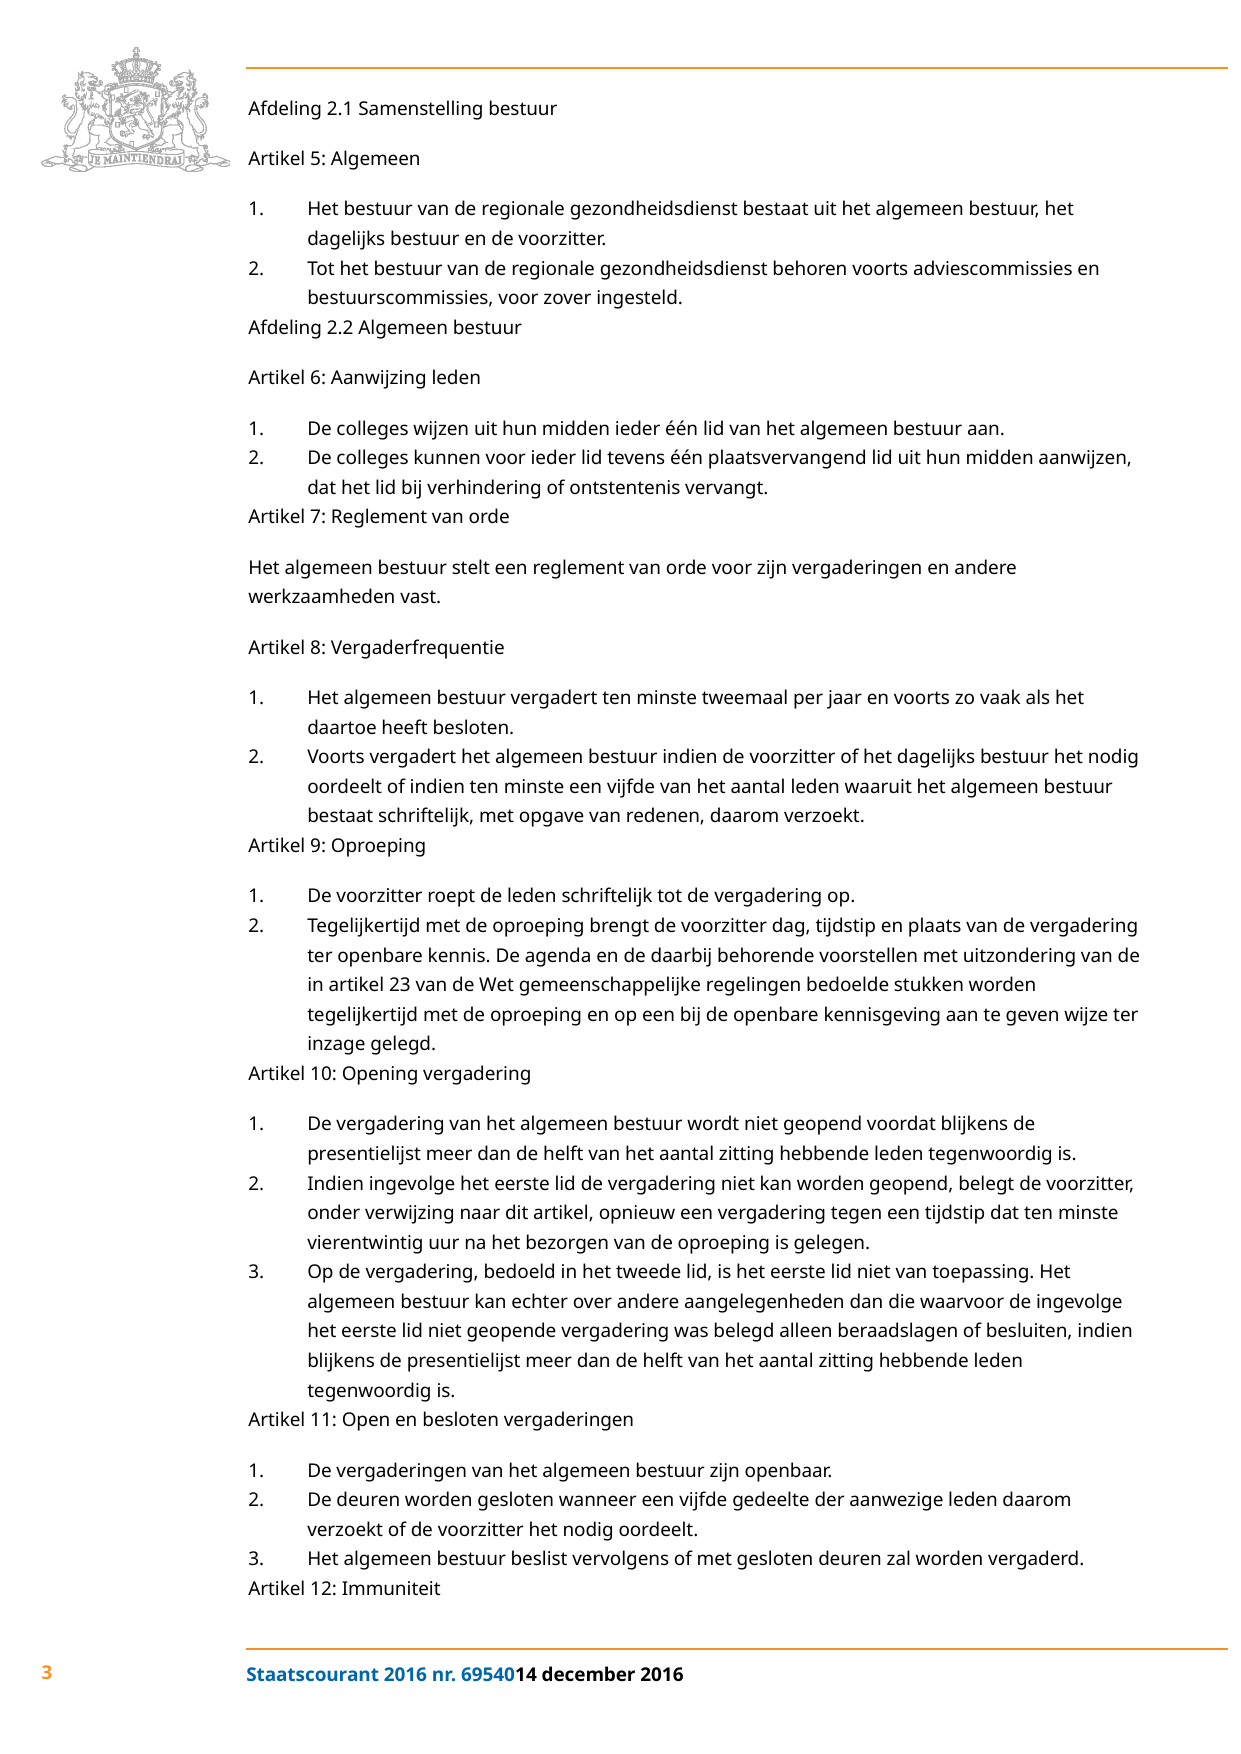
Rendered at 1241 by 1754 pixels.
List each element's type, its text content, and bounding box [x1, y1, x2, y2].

list De colleges kunnen voor ieder lid tevens één plaatsvervangend lid uit hun midden aanwijzen, dat het lid bij verhindering of ontstentenis vervangt. [248, 444, 1152, 500]
list Op de vergadering, bedoeld in het tweede lid, is het eerste lid niet van toepassing. Het algemeen bestuur kan echter over andere aangelegenheden dan die waarvoor de ingevolge het eerste lid niet geopende vergadering was belegd alleen beraadslagen of besluiten, indien blijkens de presentielijst meer dan de helft van het aantal zitting hebbende leden tegenwoordig is. [248, 1258, 1152, 1403]
text Afdeling 2.1 Samenstelling bestuur [248, 95, 1152, 121]
list Tot het bestuur van de regionale gezondheidsdienst behoren voorts adviescommissies en bestuurscommissies, voor zover ingesteld. [248, 255, 1152, 310]
text Artikel 8: Vergaderfrequentie [248, 634, 1152, 660]
list De deuren worden gesloten wanneer een vijfde gedeelte der aanwezige leden daarom verzoekt of de voorzitter het nodig oordeelt. [248, 1486, 1152, 1542]
list Het algemeen bestuur beslist vervolgens of met gesloten deuren zal worden vergaderd. [248, 1546, 1152, 1571]
list Het bestuur van de regionale gezondheidsdienst bestaat uit het algemeen bestuur, het dagelijks bestuur en de voorzitter. [248, 196, 1152, 251]
list De vergaderingen van het algemeen bestuur zijn openbaar. [248, 1457, 1152, 1483]
text Artikel 12: Immuniteit [248, 1575, 1152, 1601]
list De colleges wijzen uit hun midden ieder één lid van het algemeen bestuur aan. [248, 415, 1152, 441]
list Voorts vergadert het algemeen bestuur indien de voorzitter of het dagelijks bestuur het nodig oordeelt of indien ten minste een vijfde van het aantal leden waaruit het algemeen bestuur bestaat schriftelijk, met opgave van redenen, daarom verzoekt. [248, 743, 1152, 828]
picture [41, 47, 231, 172]
text Het algemeen bestuur stelt een reglement van orde voor zijn vergaderingen en andere werkzaamheden vast. [248, 554, 1152, 609]
text Artikel 6: Aanwijzing leden [248, 364, 1152, 390]
text Artikel 7: Reglement van orde [248, 503, 1152, 529]
list Tegelijkertijd met de oproeping brengt de voorzitter dag, tijdstip en plaats van de vergadering ter openbare kennis. De agenda en de daarbij behorende voorstellen met uitzondering van de in artikel 23 van de Wet gemeenschappelijke regelingen bedoelde stukken worden tegelijkertijd met de oproeping en op een bij de openbare kennisgeving aan te geven wijze ter inzage gelegd. [248, 912, 1152, 1056]
text Artikel 10: Opening vergadering [248, 1060, 1152, 1086]
text Afdeling 2.2 Algemeen bestuur [248, 314, 1152, 340]
list De voorzitter roept de leden schriftelijk tot de vergadering op. [248, 883, 1152, 908]
text Artikel 5: Algemeen [248, 145, 1152, 171]
list Indien ingevolge het eerste lid de vergadering niet kan worden geopend, belegt de voorzitter, onder verwijzing naar dit artikel, opnieuw een vergadering tegen een tijdstip dat ten minste vierentwintig uur na het bezorgen van de oproeping is gelegen. [248, 1170, 1152, 1255]
list Het algemeen bestuur vergadert ten minste tweemaal per jaar en voorts zo vaak als het daartoe heeft besloten. [248, 684, 1152, 740]
text Artikel 11: Open en besloten vergaderingen [248, 1406, 1152, 1432]
list De vergadering van het algemeen bestuur wordt niet geopend voordat blijkens de presentielijst meer dan de helft van het aantal zitting hebbende leden tegenwoordig is. [248, 1111, 1152, 1166]
text Artikel 9: Oproeping [248, 832, 1152, 858]
